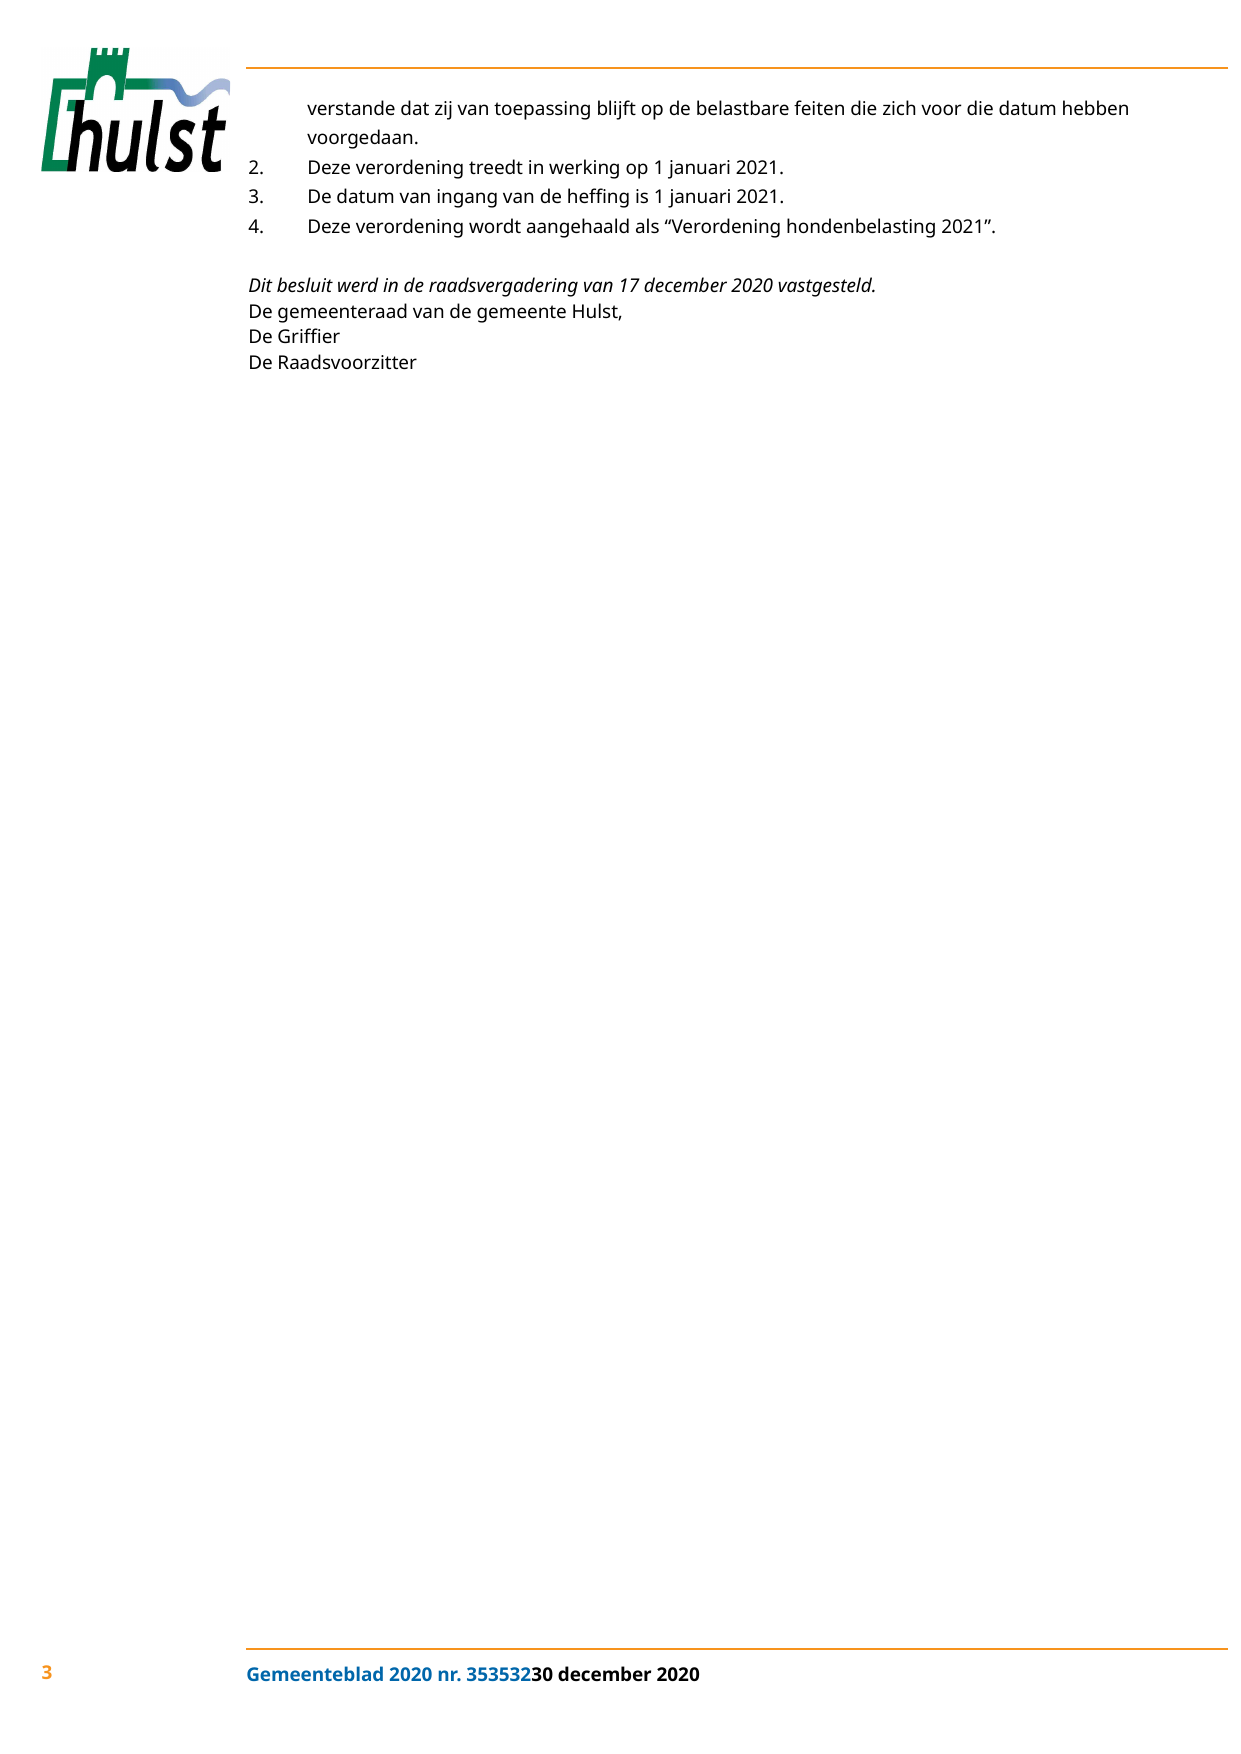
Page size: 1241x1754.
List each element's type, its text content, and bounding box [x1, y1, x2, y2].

text Dit besluit werd in de raadsvergadering van 17 december 2020 vastgesteld. [248, 272, 1152, 298]
list Deze verordening treedt in werking op 1 januari 2021. [248, 154, 1152, 180]
list De datum van ingang van de heffing is 1 januari 2021. [248, 183, 1152, 209]
text De Griffier [248, 324, 1152, 349]
picture [41, 47, 231, 172]
list verstande dat zij van toepassing blijft op de belastbare feiten die zich voor die datum hebben voorgedaan. [248, 95, 1152, 150]
list Deze verordening wordt aangehaald als “Verordening hondenbelasting 2021”. [248, 213, 1152, 239]
text De Raadsvoorzitter [248, 349, 1152, 375]
text De gemeenteraad van de gemeente Hulst, [248, 298, 1152, 324]
